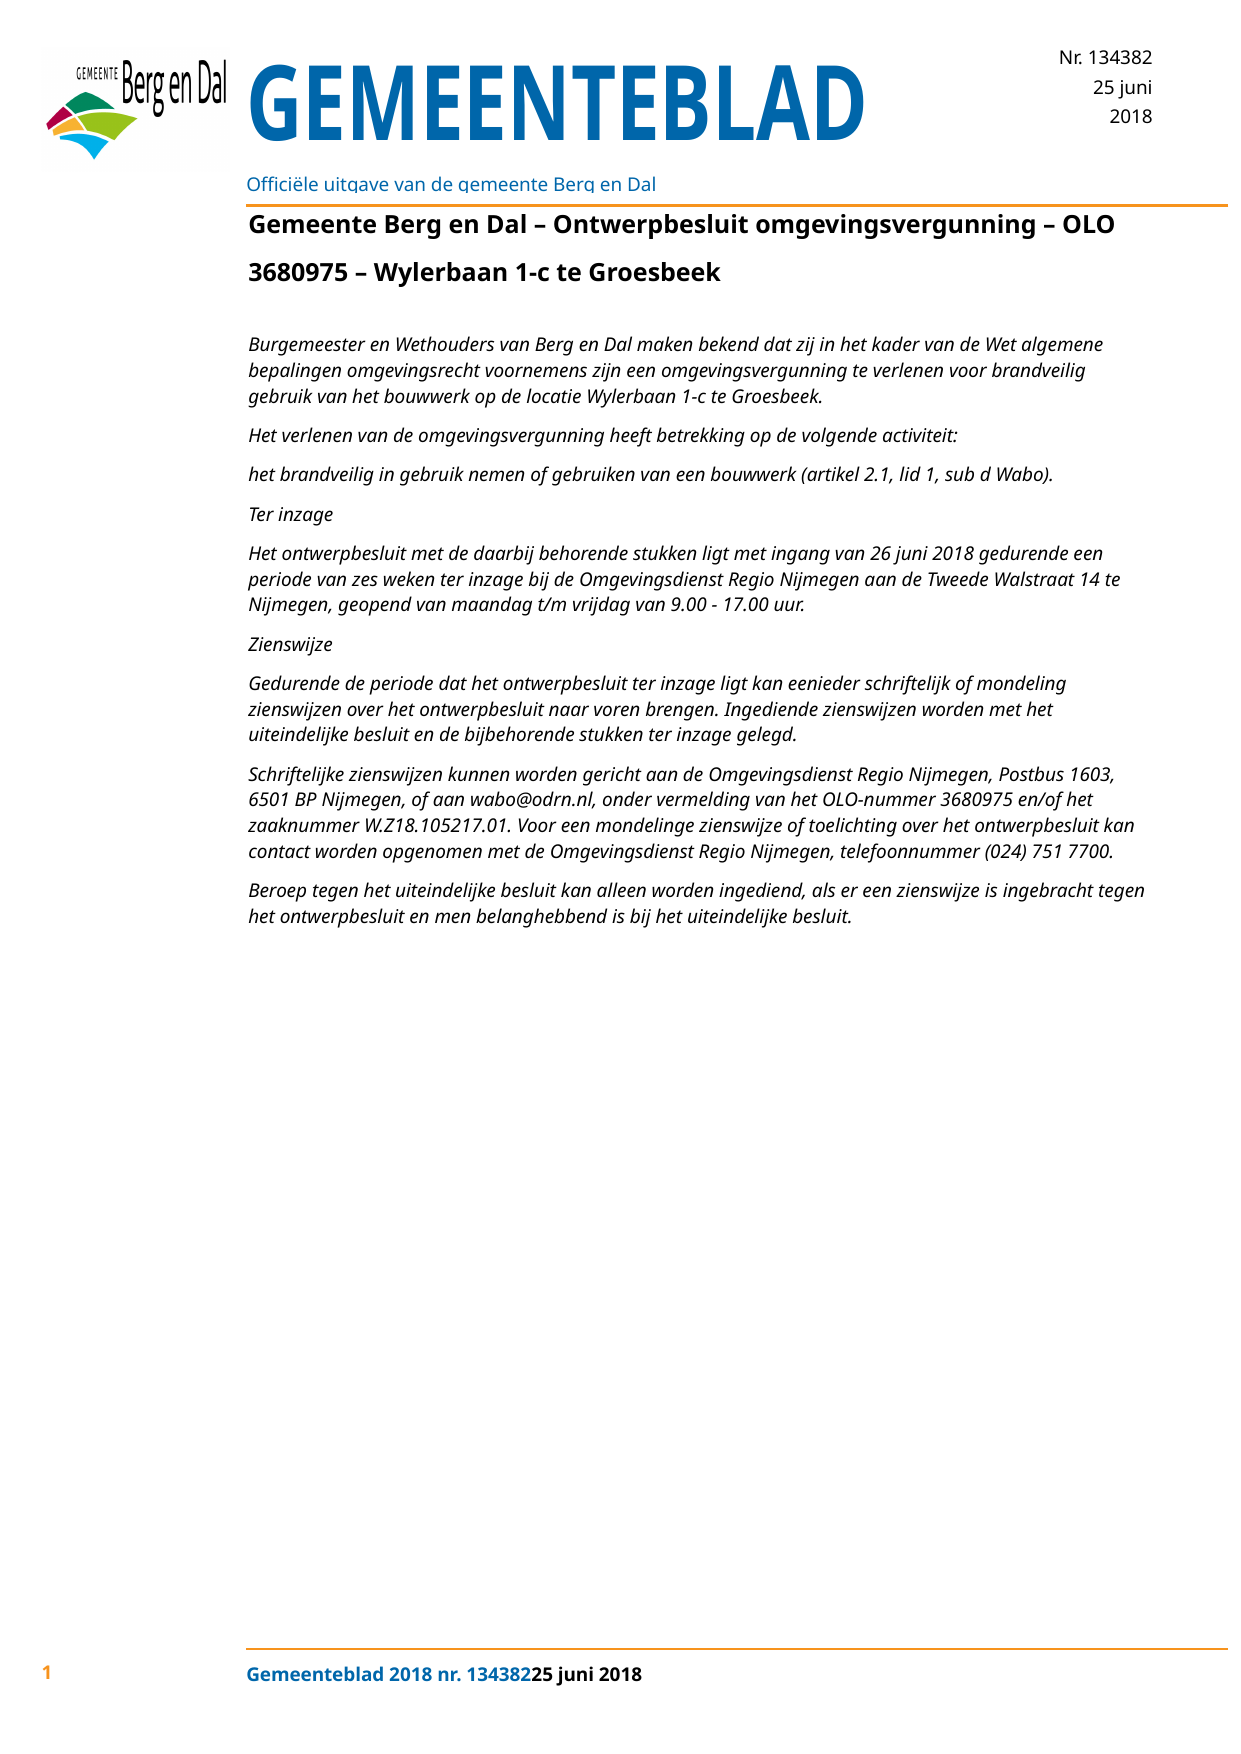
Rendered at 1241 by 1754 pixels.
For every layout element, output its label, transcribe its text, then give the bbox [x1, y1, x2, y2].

text Burgemeester en Wethouders van Berg en Dal maken bekend dat zij in het kader van de Wet algemene bepalingen omgevingsrecht voornemens zijn een omgevingsvergunning te verlenen voor brandveilig gebruik van het bouwwerk op de locatie Wylerbaan 1-c te Groesbeek. [248, 331, 1152, 409]
text Ter inzage [248, 501, 1152, 526]
text het brandveilig in gebruik nemen of gebruiken van een bouwwerk (artikel 2.1, lid 1, sub d Wabo). [248, 461, 1152, 487]
text Gemeente Berg en Dal – Ontwerpbesluit omgevingsvergunning – OLO 3680975 – Wylerbaan 1-c te Groesbeek [248, 207, 1152, 288]
text Zienswijze [248, 631, 1152, 656]
text Beroep tegen het uiteindelijke besluit kan alleen worden ingediend, als er een zienswijze is ingebracht tegen het ontwerpbesluit en men belanghebbend is bij het uiteindelijke besluit. [248, 877, 1152, 929]
text Het verlenen van de omgevingsvergunning heeft betrekking op de volgende activiteit: [248, 422, 1152, 448]
text Schriftelijke zienswijzen kunnen worden gericht aan de Omgevingsdienst Regio Nijmegen, Postbus 1603, 6501 BP Nijmegen, of aan wabo@odrn.nl, onder vermelding van het OLO-nummer 3680975 en/of het zaaknummer W.Z18.105217.01. Voor een mondelinge zienswijze of toelichting over het ontwerpbesluit kan contact worden opgenomen met de Omgevingsdienst Regio Nijmegen, telefoonnummer (024) 751 7700. [248, 761, 1152, 864]
picture [41, 47, 231, 172]
text Het ontwerpbesluit met de daarbij behorende stukken ligt met ingang van 26 juni 2018 gedurende een periode van zes weken ter inzage bij de Omgevingsdienst Regio Nijmegen aan de Tweede Walstraat 14 te Nijmegen, geopend van maandag t/m vrijdag van 9.00 - 17.00 uur. [248, 540, 1152, 617]
text Gedurende de periode dat het ontwerpbesluit ter inzage ligt kan eenieder schriftelijk of mondeling zienswijzen over het ontwerpbesluit naar voren brengen. Ingediende zienswijzen worden met het uiteindelijke besluit en de bijbehorende stukken ter inzage gelegd. [248, 670, 1152, 747]
